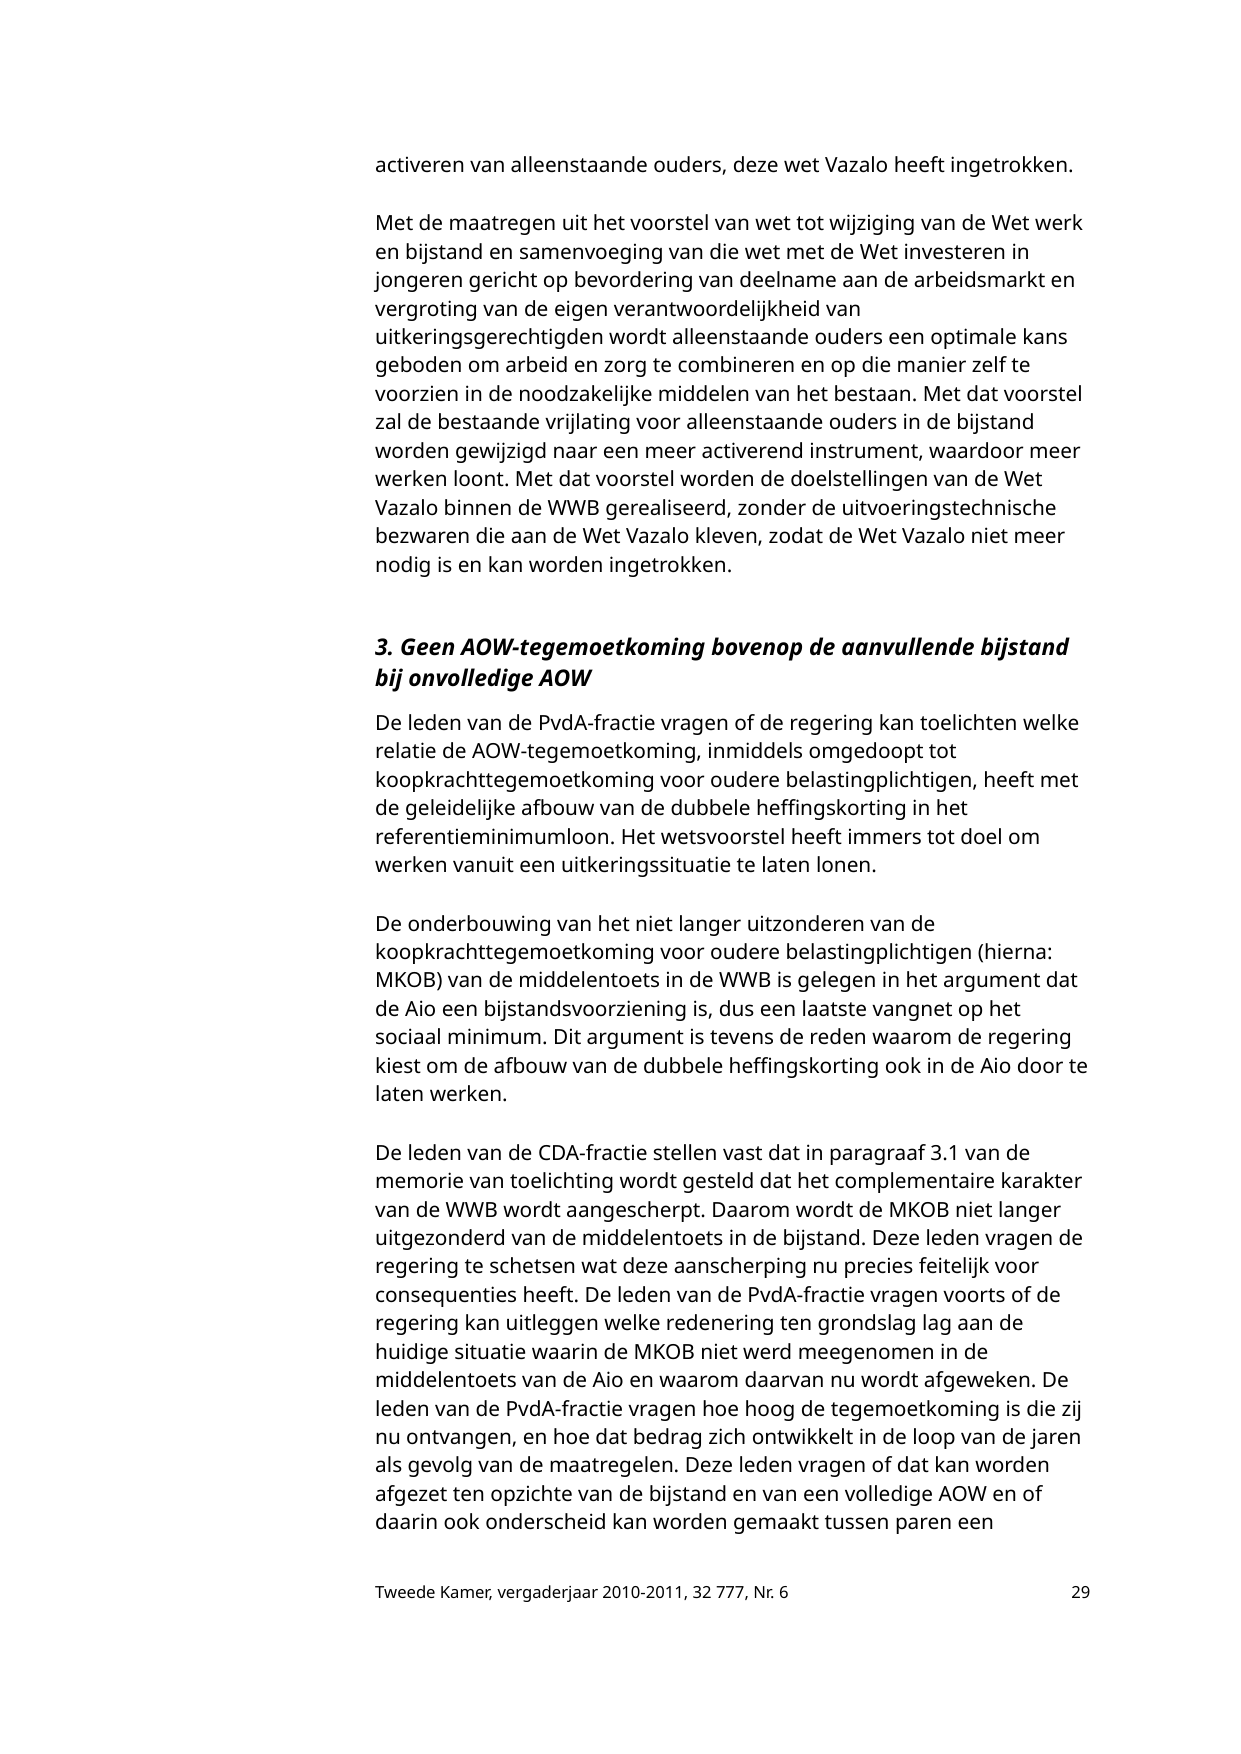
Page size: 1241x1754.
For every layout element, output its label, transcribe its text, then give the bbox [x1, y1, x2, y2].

text De leden van de CDA-fractie stellen vast dat in paragraaf 3.1 van de memorie van toelichting wordt gesteld dat het complementaire karakter van de WWB wordt aangescherpt. Daarom wordt de MKOB niet langer uitgezonderd van de middelentoets in de bijstand. Deze leden vragen de regering te schetsen wat deze aanscherping nu precies feitelijk voor consequenties heeft. De leden van de PvdA-fractie vragen voorts of de regering kan uitleggen welke redenering ten grondslag lag aan de huidige situatie waarin de MKOB niet werd meegenomen in de middelentoets van de Aio en waarom daarvan nu wordt afgeweken. De leden van de PvdA-fractie vragen hoe hoog de tegemoetkoming is die zij nu ontvangen, en hoe dat bedrag zich ontwikkelt in de loop van de jaren als gevolg van de maatregelen. Deze leden vragen of dat kan worden afgezet ten opzichte van de bijstand en van een volledige AOW en of daarin ook onderscheid kan worden gemaakt tussen paren een [375, 1138, 1090, 1536]
text Met de maatregen uit het voorstel van wet tot wijziging van de Wet werk en bijstand en samenvoeging van die wet met de Wet investeren in jongeren gericht op bevordering van deelname aan de arbeidsmarkt en vergroting van de eigen verantwoordelijkheid van uitkeringsgerechtigden wordt alleenstaande ouders een optimale kans geboden om arbeid en zorg te combineren en op die manier zelf te voorzien in de noodzakelijke middelen van het bestaan. Met dat voorstel zal de bestaande vrijlating voor alleenstaande ouders in de bijstand worden gewijzigd naar een meer activerend instrument, waardoor meer werken loont. Met dat voorstel worden de doelstellingen van de Wet Vazalo binnen de WWB gerealiseerd, zonder de uitvoeringstechnische bezwaren die aan de Wet Vazalo kleven, zodat de Wet Vazalo niet meer nodig is en kan worden ingetrokken. [375, 208, 1090, 578]
text De onderbouwing van het niet langer uitzonderen van de koopkrachttegemoetkoming voor oudere belastingplichtigen (hierna: MKOB) van de middelentoets in de WWB is gelegen in het argument dat de Aio een bijstandsvoorziening is, dus een laatste vangnet op het sociaal minimum. Dit argument is tevens de reden waarom de regering kiest om de afbouw van de dubbele heffingskorting ook in de Aio door te laten werken. [375, 909, 1090, 1108]
text activeren van alleenstaande ouders, deze wet Vazalo heeft ingetrokken. [375, 150, 1090, 178]
text De leden van de PvdA-fractie vragen of de regering kan toelichten welke relatie de AOW-tegemoetkoming, inmiddels omgedoopt tot koopkrachttegemoetkoming voor oudere belastingplichtigen, heeft met de geleidelijke afbouw van de dubbele heffingskorting in het referentieminimumloon. Het wetsvoorstel heeft immers tot doel om werken vanuit een uitkeringssituatie te laten lonen. [375, 708, 1090, 879]
subtitle 3. Geen AOW-tegemoetkoming bovenop de aanvullende bijstand bij onvolledige AOW [375, 631, 1090, 693]
